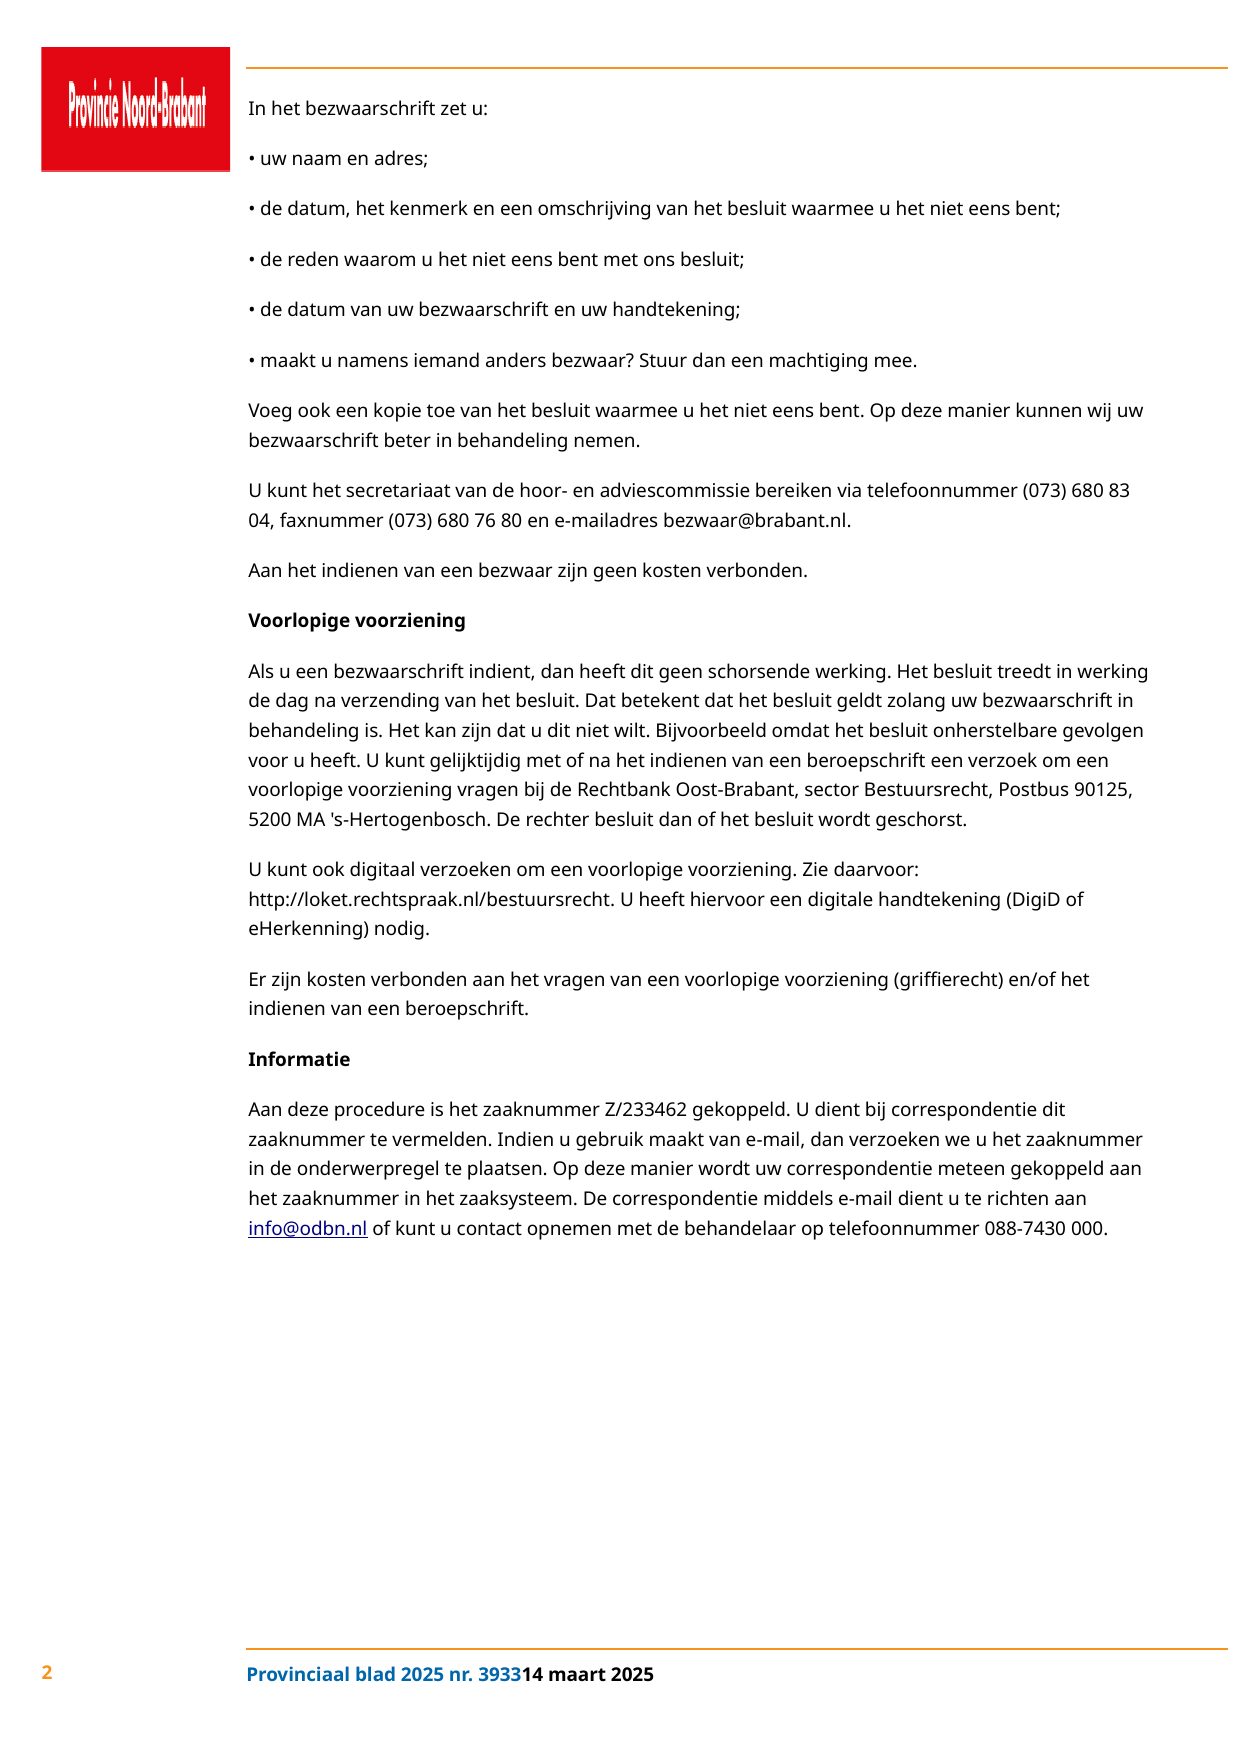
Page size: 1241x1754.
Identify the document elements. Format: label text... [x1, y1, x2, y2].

text • de datum, het kenmerk en een omschrijving van het besluit waarmee u het niet eens bent; [248, 196, 1152, 221]
text Als u een bezwaarschrift indient, dan heeft dit geen schorsende werking. Het besluit treedt in werking de dag na verzending van het besluit. Dat betekent dat het besluit geldt zolang uw bezwaarschrift in behandeling is. Het kan zijn dat u dit niet wilt. Bijvoorbeeld omdat het besluit onherstelbare gevolgen voor u heeft. U kunt gelijktijdig met of na het indienen van een beroepschrift een verzoek om een voorlopige voorziening vragen bij de Rechtbank Oost-Brabant, sector Bestuursrecht, Postbus 90125, 5200 MA 's‑Hertogenbosch. De rechter besluit dan of het besluit wordt geschorst. [248, 658, 1152, 832]
picture [41, 47, 231, 172]
text Informatie [248, 1046, 1152, 1072]
text • de reden waarom u het niet eens bent met ons besluit; [248, 246, 1152, 272]
text • uw naam en adres; [248, 145, 1152, 171]
text • maakt u namens iemand anders bezwaar? Stuur dan een machtiging mee. [248, 347, 1152, 373]
text Aan deze procedure is het zaaknummer Z/233462 gekoppeld. U dient bij correspondentie dit zaaknummer te vermelden. Indien u gebruik maakt van e-mail, dan verzoeken we u het zaaknummer in de onderwerpregel te plaatsen. Op deze manier wordt uw correspondentie meteen gekoppeld aan het zaaknummer in het zaaksysteem. De correspondentie middels e-mail dient u te richten aan info@odbn.nl of kunt u contact opnemen met de behandelaar op telefoonnummer 088-7430 000. [248, 1096, 1152, 1241]
text Voorlopige voorziening [248, 608, 1152, 633]
text • de datum van uw bezwaarschrift en uw handtekening; [248, 296, 1152, 322]
text U kunt ook digitaal verzoeken om een voorlopige voorziening. Zie daarvoor: http://loket.rechtspraak.nl/bestuursrecht. U heeft hiervoor een digitale handtekening (DigiD of eHerkenning) nodig. [248, 856, 1152, 941]
text Er zijn kosten verbonden aan het vragen van een voorlopige voorziening (griffierecht) en/of het indienen van een beroepschrift. [248, 966, 1152, 1021]
text U kunt het secretariaat van de hoor- en adviescommissie bereiken via telefoonnummer (073) 680 83 04, faxnummer (073) 680 76 80 en e-mailadres bezwaar@brabant.nl. [248, 477, 1152, 533]
text Voeg ook een kopie toe van het besluit waarmee u het niet eens bent. Op deze manier kunnen wij uw bezwaarschrift beter in behandeling nemen. [248, 397, 1152, 453]
text Aan het indienen van een bezwaar zijn geen kosten verbonden. [248, 557, 1152, 583]
text In het bezwaarschrift zet u: [248, 95, 1152, 121]
